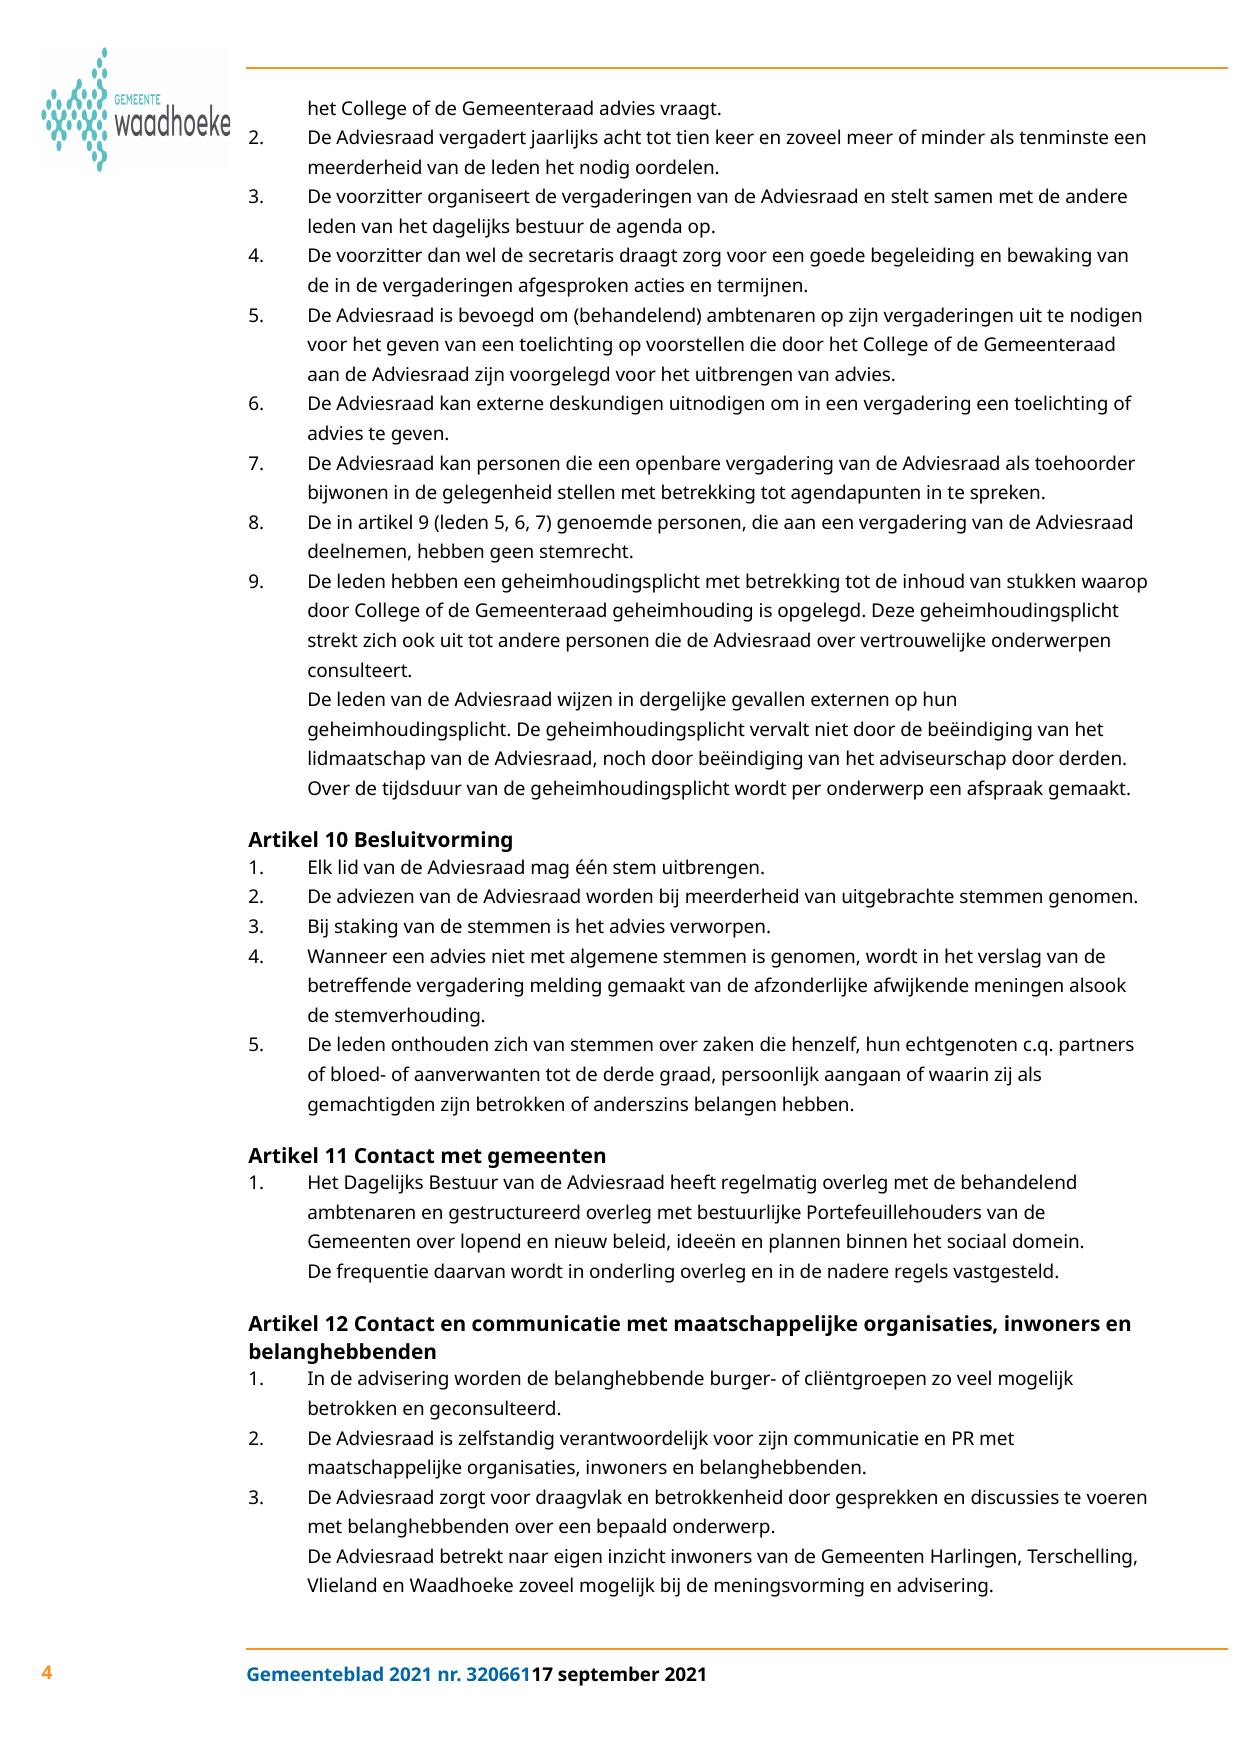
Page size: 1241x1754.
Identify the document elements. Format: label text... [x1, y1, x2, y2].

list Elk lid van de Adviesraad mag één stem uitbrengen. [248, 854, 1152, 880]
list De Adviesraad is zelfstandig verantwoordelijk voor zijn communicatie en PR met maatschappelijke organisaties, inwoners en belanghebbenden. [248, 1425, 1152, 1480]
list De voorzitter dan wel de secretaris draagt zorg voor een goede begeleiding en bewaking van de in de vergaderingen afgesproken acties en termijnen. [248, 243, 1152, 298]
list De Adviesraad vergadert jaarlijks acht tot tien keer en zoveel meer of minder als tenminste een meerderheid van de leden het nodig oordelen. [248, 124, 1152, 180]
list De adviezen van de Adviesraad worden bij meerderheid van uitgebrachte stemmen genomen. [248, 884, 1152, 909]
picture [41, 47, 231, 172]
list De in artikel 9 (leden 5, 6, 7) genoemde personen, die aan een vergadering van de Adviesraad deelnemen, hebben geen stemrecht. [248, 509, 1152, 564]
list De Adviesraad betrekt naar eigen inzicht inwoners van de Gemeenten Harlingen, Terschelling, Vlieland en Waadhoeke zoveel mogelijk bij de meningsvorming en advisering. [248, 1543, 1152, 1598]
list Wanneer een advies niet met algemene stemmen is genomen, wordt in het verslag van de betreffende vergadering melding gemaakt van de afzonderlijke afwijkende meningen alsook de stemverhouding. [248, 943, 1152, 1028]
list De leden van de Adviesraad wijzen in dergelijke gevallen externen op hun geheimhoudingsplicht. De geheimhoudingsplicht vervalt niet door de beëindiging van het lidmaatschap van de Adviesraad, noch door beëindiging van het adviseurschap door derden. Over de tijdsduur van de geheimhoudingsplicht wordt per onderwerp een afspraak gemaakt. [248, 686, 1152, 801]
text Artikel 10 Besluitvorming [248, 826, 1152, 854]
list het College of de Gemeenteraad advies vraagt. [248, 95, 1152, 121]
list De Adviesraad is bevoegd om (behandelend) ambtenaren op zijn vergaderingen uit te nodigen voor het geven van een toelichting op voorstellen die door het College of de Gemeenteraad aan de Adviesraad zijn voorgelegd voor het uitbrengen van advies. [248, 302, 1152, 387]
list De voorzitter organiseert de vergaderingen van de Adviesraad en stelt samen met de andere leden van het dagelijks bestuur de agenda op. [248, 183, 1152, 239]
list Bij staking van de stemmen is het advies verworpen. [248, 913, 1152, 939]
list De Adviesraad kan personen die een openbare vergadering van de Adviesraad als toehoorder bijwonen in de gelegenheid stellen met betrekking tot agendapunten in te spreken. [248, 450, 1152, 505]
text Artikel 12 Contact en communicatie met maatschappelijke organisaties, inwoners en belanghebbenden [248, 1309, 1152, 1366]
list De Adviesraad kan externe deskundigen uitnodigen om in een vergadering een toelichting of advies te geven. [248, 391, 1152, 446]
list Het Dagelijks Bestuur van de Adviesraad heeft regelmatig overleg met de behandelend ambtenaren en gestructureerd overleg met bestuurlijke Portefeuillehouders van de Gemeenten over lopend en nieuw beleid, ideeën en plannen binnen het sociaal domein. [248, 1169, 1152, 1254]
text Artikel 11 Contact met gemeenten [248, 1141, 1152, 1169]
list De leden hebben een geheimhoudingsplicht met betrekking tot de inhoud van stukken waarop door College of de Gemeenteraad geheimhouding is opgelegd. Deze geheimhoudingsplicht strekt zich ook uit tot andere personen die de Adviesraad over vertrouwelijke onderwerpen consulteert. [248, 568, 1152, 683]
list De frequentie daarvan wordt in onderling overleg en in de nadere regels vastgesteld. [248, 1258, 1152, 1284]
list De Adviesraad zorgt voor draagvlak en betrokkenheid door gesprekken en discussies te voeren met belanghebbenden over een bepaald onderwerp. [248, 1484, 1152, 1539]
list De leden onthouden zich van stemmen over zaken die henzelf, hun echtgenoten c.q. partners of bloed- of aanverwanten tot de derde graad, persoonlijk aangaan of waarin zij als gemachtigden zijn betrokken of anderszins belangen hebben. [248, 1032, 1152, 1116]
list In de advisering worden de belanghebbende burger- of cliëntgroepen zo veel mogelijk betrokken en geconsulteerd. [248, 1366, 1152, 1421]
